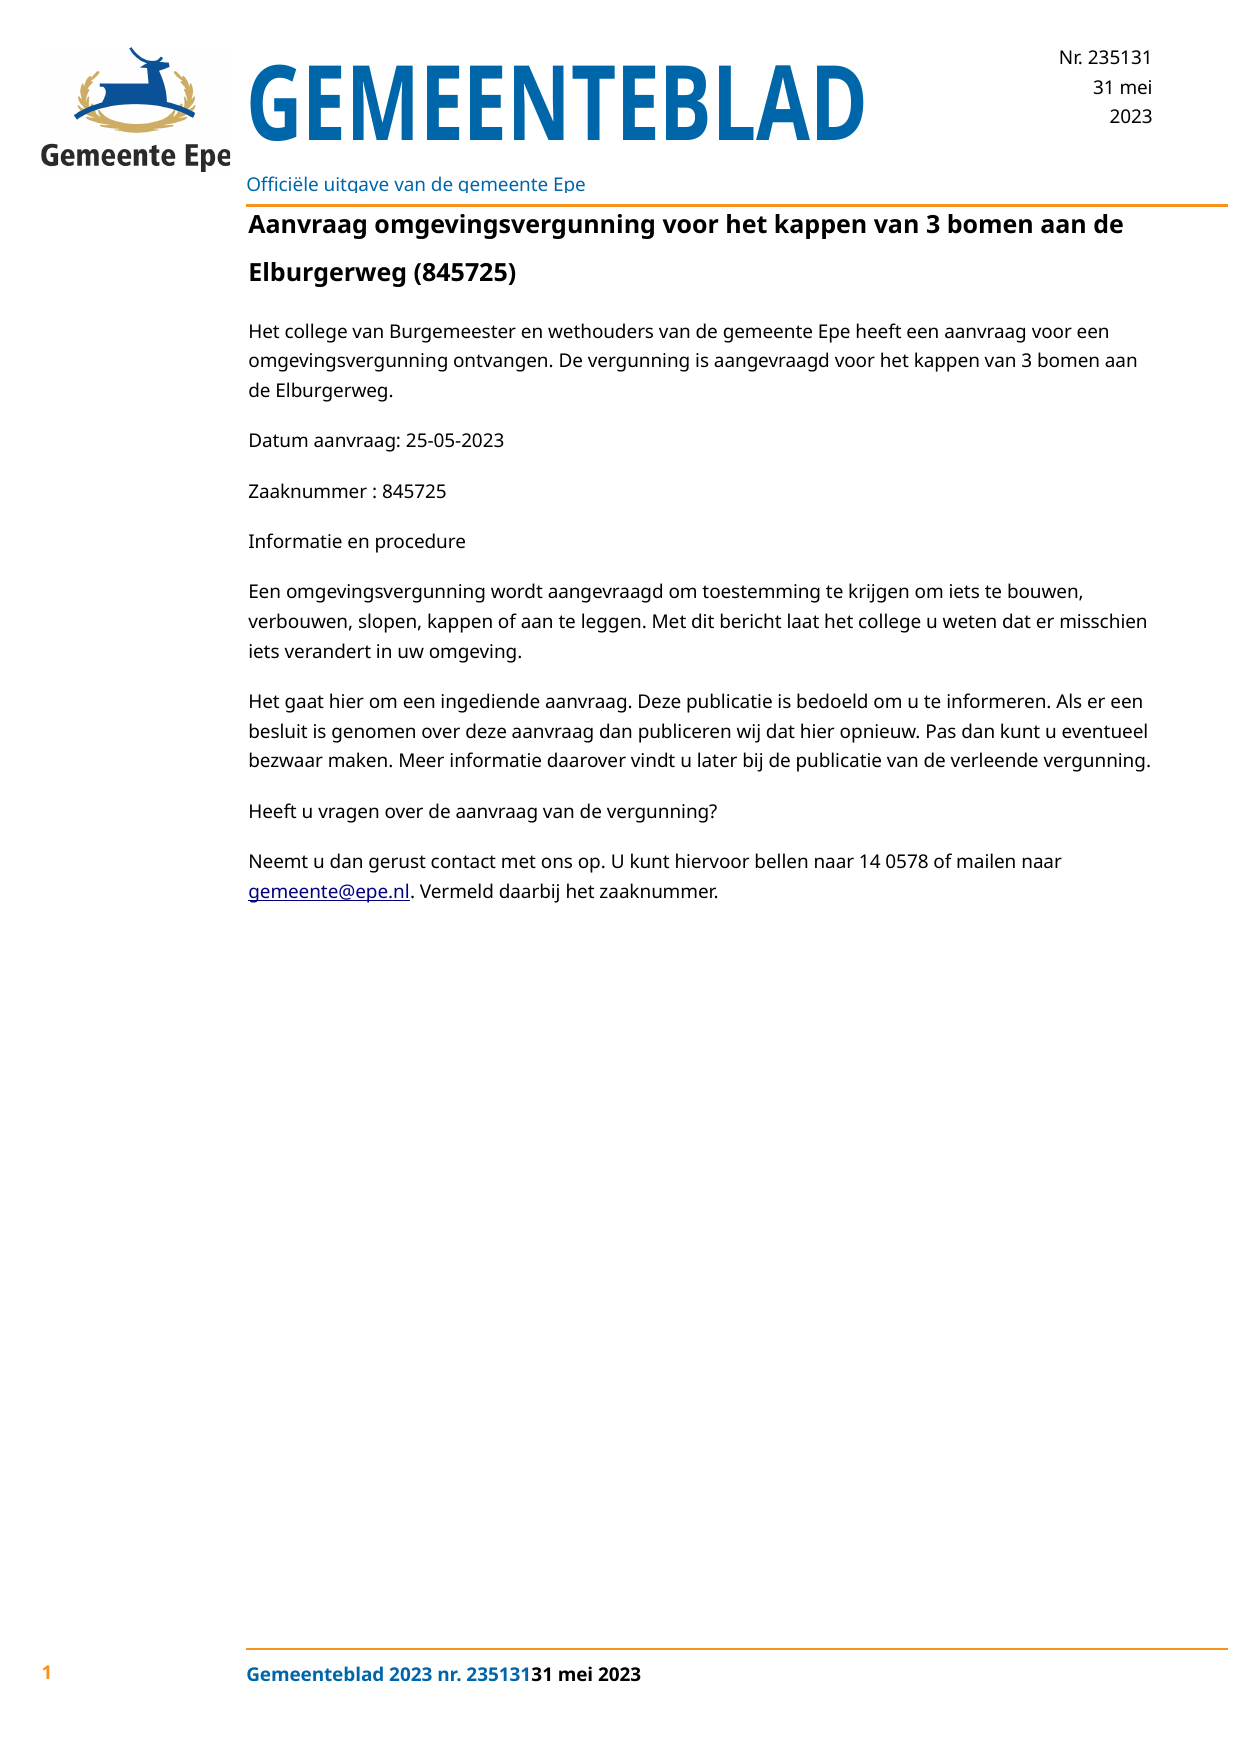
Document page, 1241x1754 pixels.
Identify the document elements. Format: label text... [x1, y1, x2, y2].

text Aanvraag omgevingsvergunning voor het kappen van 3 bomen aan de Elburgerweg (845725) [248, 207, 1152, 288]
text Een omgevingsvergunning wordt aangevraagd om toestemming te krijgen om iets te bouwen, verbouwen, slopen, kappen of aan te leggen. Met dit bericht laat het college u weten dat er misschien iets verandert in uw omgeving. [248, 579, 1152, 664]
text Informatie en procedure [248, 528, 1152, 554]
text Heeft u vragen over de aanvraag van de vergunning? [248, 798, 1152, 824]
text Datum aanvraag: 25-05-2023 [248, 427, 1152, 453]
text Het gaat hier om een ingediende aanvraag. Deze publicatie is bedoeld om u te informeren. Als er een besluit is genomen over deze aanvraag dan publiceren wij dat hier opnieuw. Pas dan kunt u eventueel bezwaar maken. Meer informatie daarover vindt u later bij de publicatie van de verleende vergunning. [248, 688, 1152, 773]
picture [41, 47, 231, 172]
text Neemt u dan gerust contact met ons op. U kunt hiervoor bellen naar 14 0578 of mailen naar gemeente@epe.nl. Vermeld daarbij het zaaknummer. [248, 848, 1152, 904]
text Zaaknummer : 845725 [248, 478, 1152, 504]
text Het college van Burgemeester en wethouders van de gemeente Epe heeft een aanvraag voor een omgevingsvergunning ontvangen. De vergunning is aangevraagd voor het kappen van 3 bomen aan de Elburgerweg. [248, 318, 1152, 403]
